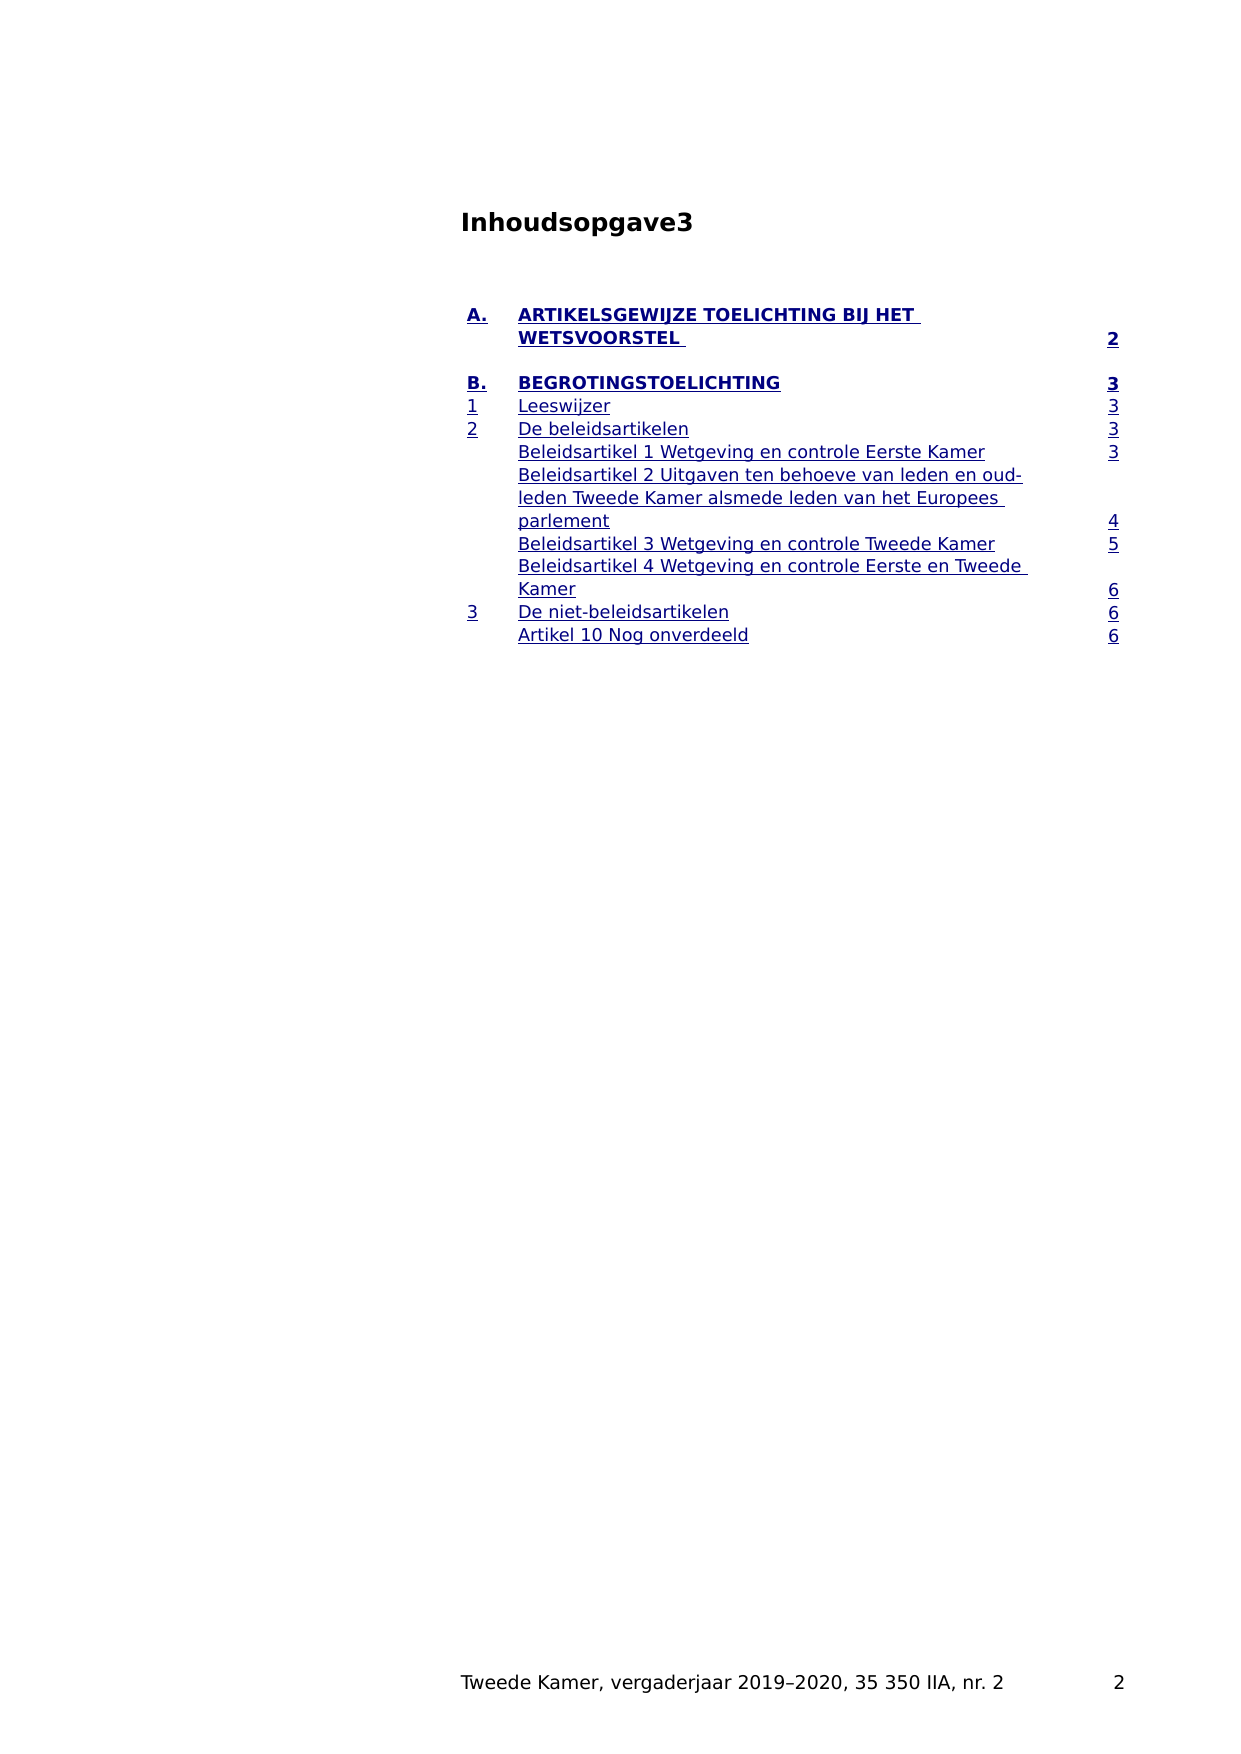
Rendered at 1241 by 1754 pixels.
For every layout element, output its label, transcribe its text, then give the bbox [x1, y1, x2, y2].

table_cell Beleidsartikel 3 Wetgeving en controle Tweede Kamer [512, 532, 1045, 554]
table_cell BEGROTINGSTOELICHTING [512, 371, 1045, 394]
table_cell De niet-beleidsartikelen [512, 600, 1045, 623]
table_cell 2 [461, 417, 512, 440]
table_cell [461, 440, 512, 463]
table_cell 3 [1045, 371, 1125, 394]
table_cell Leeswijzer [512, 394, 1045, 417]
table_cell 3 [461, 600, 512, 623]
table_cell [461, 532, 512, 554]
table_cell [461, 555, 512, 600]
table_cell 6 [1045, 600, 1125, 623]
text Inhoudsopgave3 [461, 213, 1125, 236]
table_cell Beleidsartikel 4 Wetgeving en controle Eerste en Tweede Kamer [512, 555, 1045, 600]
table_cell 6 [1045, 623, 1125, 646]
table_cell 3 [1045, 417, 1125, 440]
table_cell Beleidsartikel 2 Uitgaven ten behoeve van leden en oud-leden Tweede Kamer alsmede leden van het Europees parlement [512, 463, 1045, 532]
table_cell Artikel 10 Nog onverdeeld [512, 623, 1045, 646]
table_cell 3 [1045, 440, 1125, 463]
table_cell 6 [1045, 555, 1125, 600]
table_cell 1 [461, 394, 512, 417]
table_cell De beleidsartikelen [512, 417, 1045, 440]
table_cell 3 [1045, 394, 1125, 417]
table_cell [461, 623, 512, 646]
table_cell B. [461, 371, 512, 394]
table_cell 2 [1045, 304, 1125, 349]
table_cell 4 [1045, 463, 1125, 532]
table_cell A. [461, 304, 512, 349]
table_cell [461, 349, 1125, 371]
table_cell 5 [1045, 532, 1125, 554]
table_cell Beleidsartikel 1 Wetgeving en controle Eerste Kamer [512, 440, 1045, 463]
table_cell ARTIKELSGEWIJZE TOELICHTING BIJ HET WETSVOORSTEL [512, 304, 1045, 349]
table_cell [461, 463, 512, 532]
table_header [461, 281, 1125, 303]
